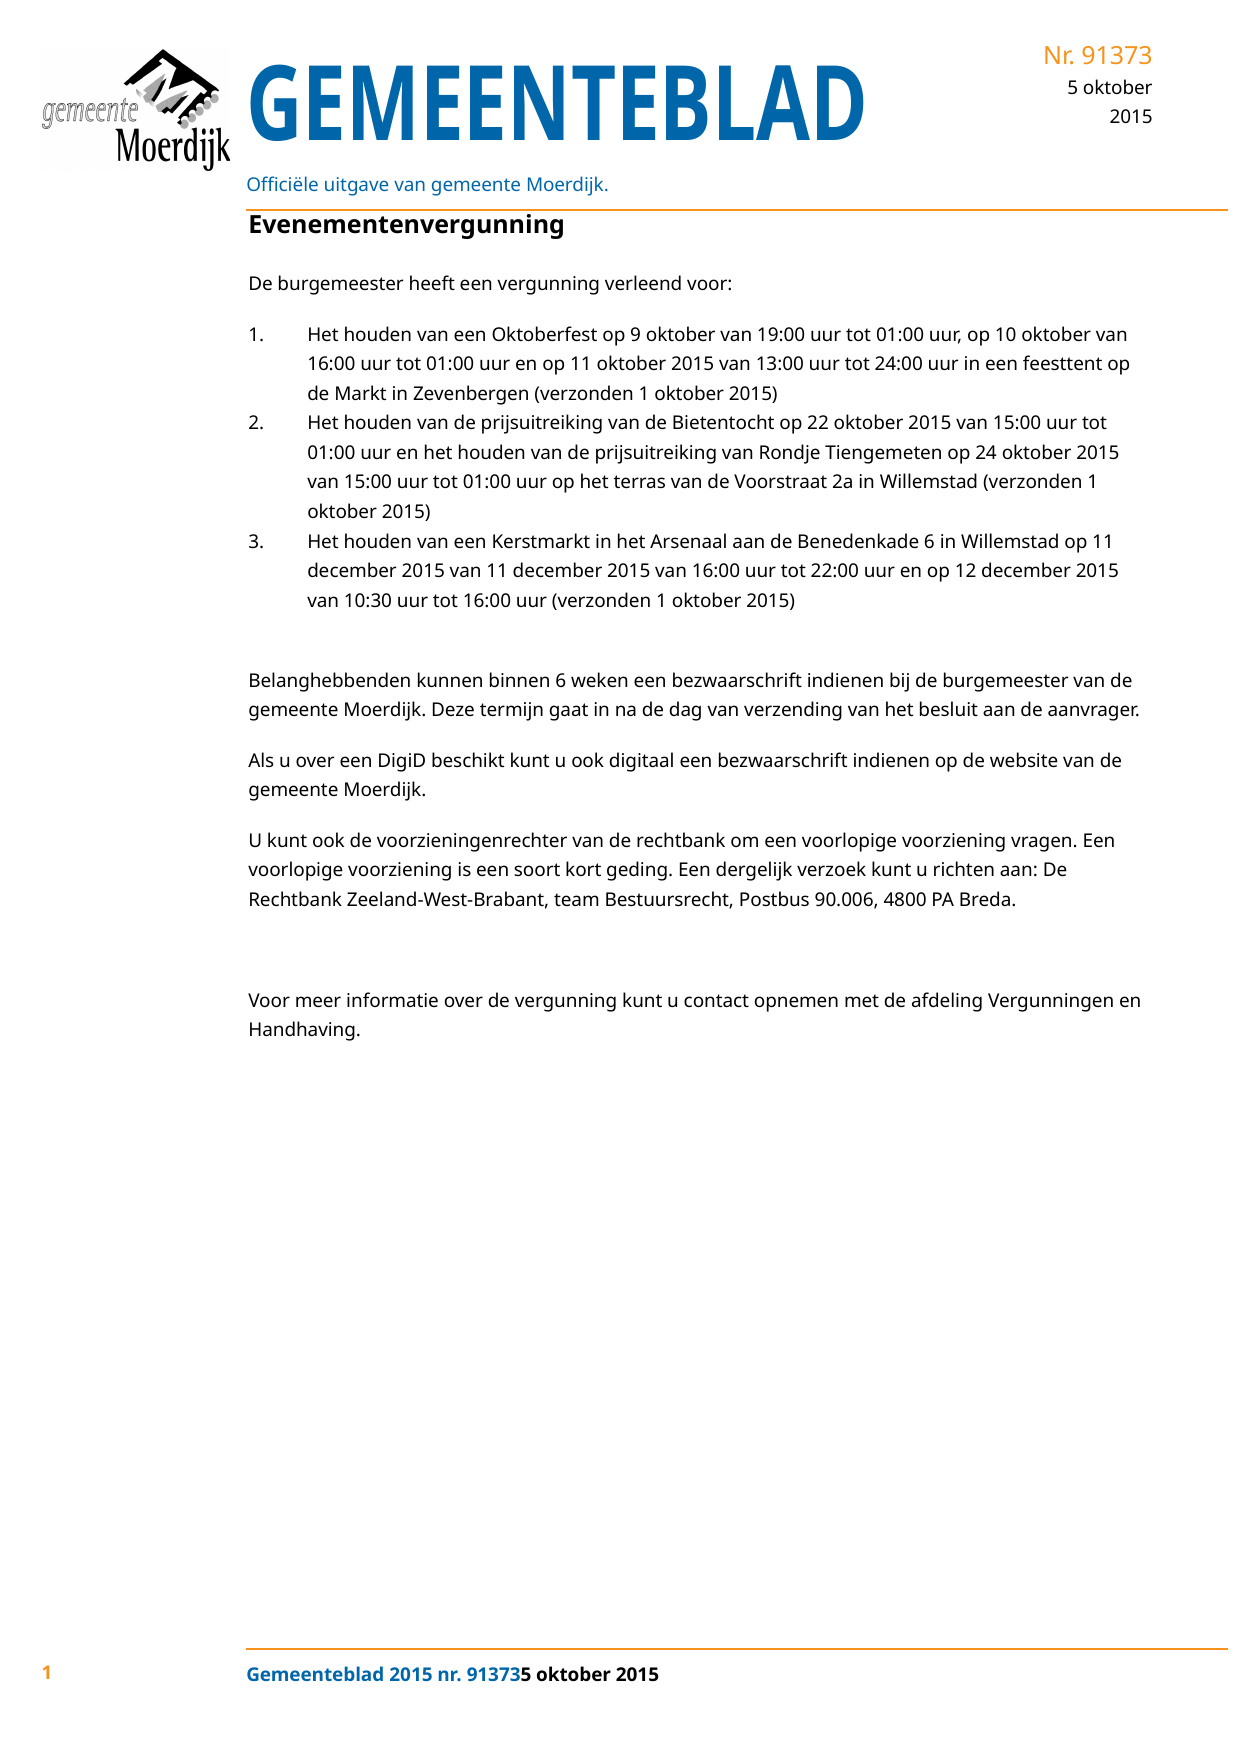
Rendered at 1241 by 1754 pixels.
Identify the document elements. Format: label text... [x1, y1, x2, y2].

text De burgemeester heeft een ­vergunning verleend voor: [248, 270, 1152, 296]
text U kunt ook de voorzieningenrechter van de rechtbank om een voorlopige voorziening vragen. Een voorlopige voorziening is een soort kort geding. Een dergelijk verzoek kunt u richten aan: De Rechtbank Zeeland-West-Brabant, team Bestuursrecht, Postbus 90.006, 4800 PA Breda. [248, 827, 1152, 912]
list Het houden van een Oktoberfest op 9 oktober van 19:00 uur tot 01:00 uur, op 10 oktober van 16:00 uur tot 01:00 uur en op 11 oktober 2015 van 13:00 uur tot 24:00 uur in een feesttent op de Markt in Zevenbergen (verzonden 1 oktober 2015) [248, 321, 1152, 406]
list Het houden van een Kerstmarkt in het Arsenaal aan de Benedenkade 6 in Willemstad op 11 december 2015 van 11 december 2015 van 16:00 uur tot 22:00 uur en op 12 december 2015 van 10:30 uur tot 16:00 uur (verzonden 1 oktober 2015) [248, 528, 1152, 613]
text Belanghebbenden kunnen binnen 6 weken een bezwaarschrift indienen bij de burgemeester van de gemeente Moerdijk. Deze termijn gaat in na de dag van verzending van het besluit aan de aanvrager. [248, 667, 1152, 722]
picture [41, 47, 231, 172]
text Voor meer informatie over de vergunning kunt u contact opnemen met de afdeling Vergunningen en Handhaving. [248, 987, 1152, 1042]
text Evenementenvergunning [248, 211, 1152, 241]
list Het houden van de prijsuitreiking van de Bietentocht op 22 oktober 2015 van 15:00 uur tot 01:00 uur en het houden van de prijsuitreiking van Rondje Tiengemeten op 24 oktober 2015 van 15:00 uur tot 01:00 uur op het terras van de Voorstraat 2a in Willemstad (verzonden 1 oktober 2015) [248, 409, 1152, 524]
text Als u over een DigiD beschikt kunt u ook digitaal een bezwaarschrift indienen op de website van de gemeente Moerdijk. [248, 747, 1152, 802]
